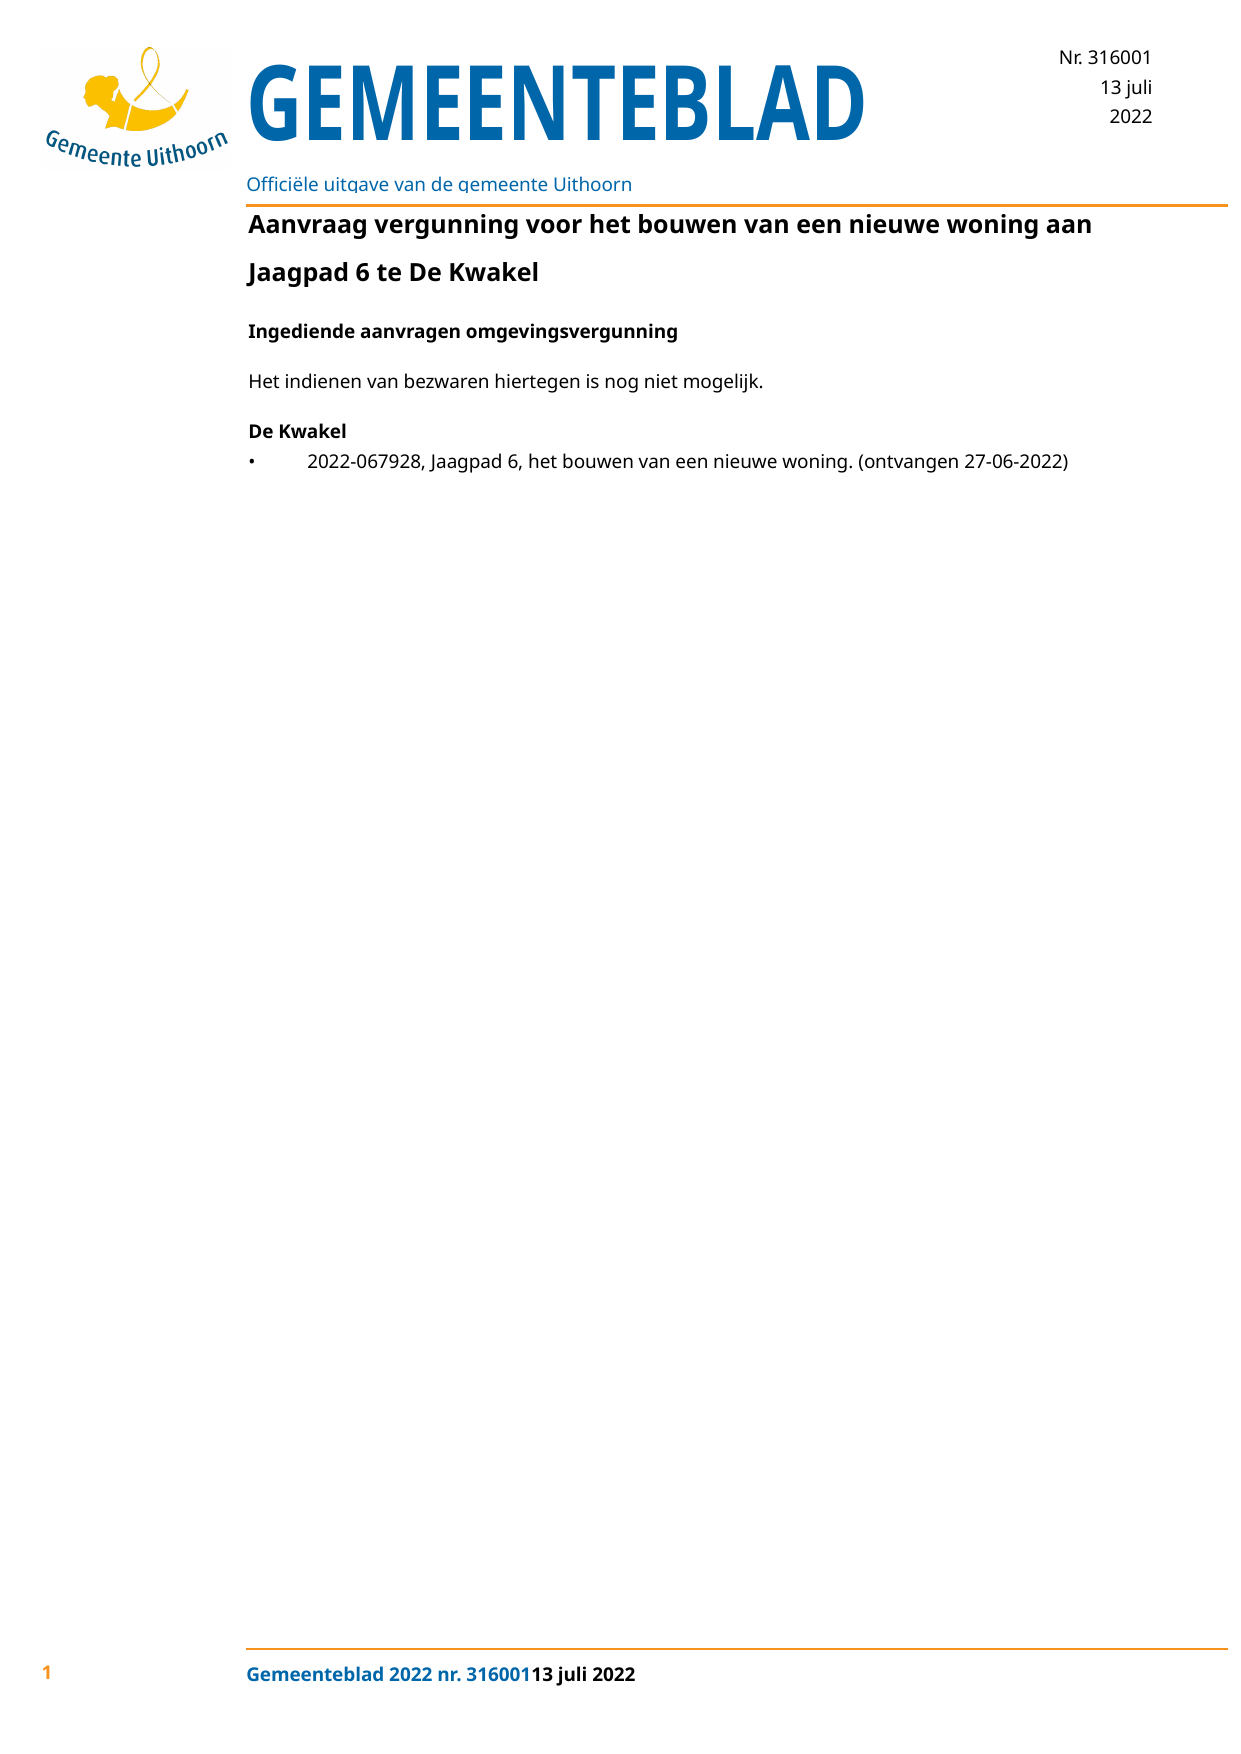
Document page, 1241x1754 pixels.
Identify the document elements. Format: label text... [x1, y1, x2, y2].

text Het indienen van bezwaren hiertegen is nog niet mogelijk. [248, 368, 1152, 394]
list 2022-067928, Jaagpad 6, het bouwen van een nieuwe woning. (ontvangen 27-06-2022) [248, 448, 1152, 474]
text De Kwakel [248, 419, 1152, 444]
text Aanvraag vergunning voor het bouwen van een nieuwe woning aan Jaagpad 6 te De Kwakel [248, 207, 1152, 288]
picture [41, 47, 231, 172]
text Ingediende aanvragen omgevingsvergunning [248, 318, 1152, 344]
